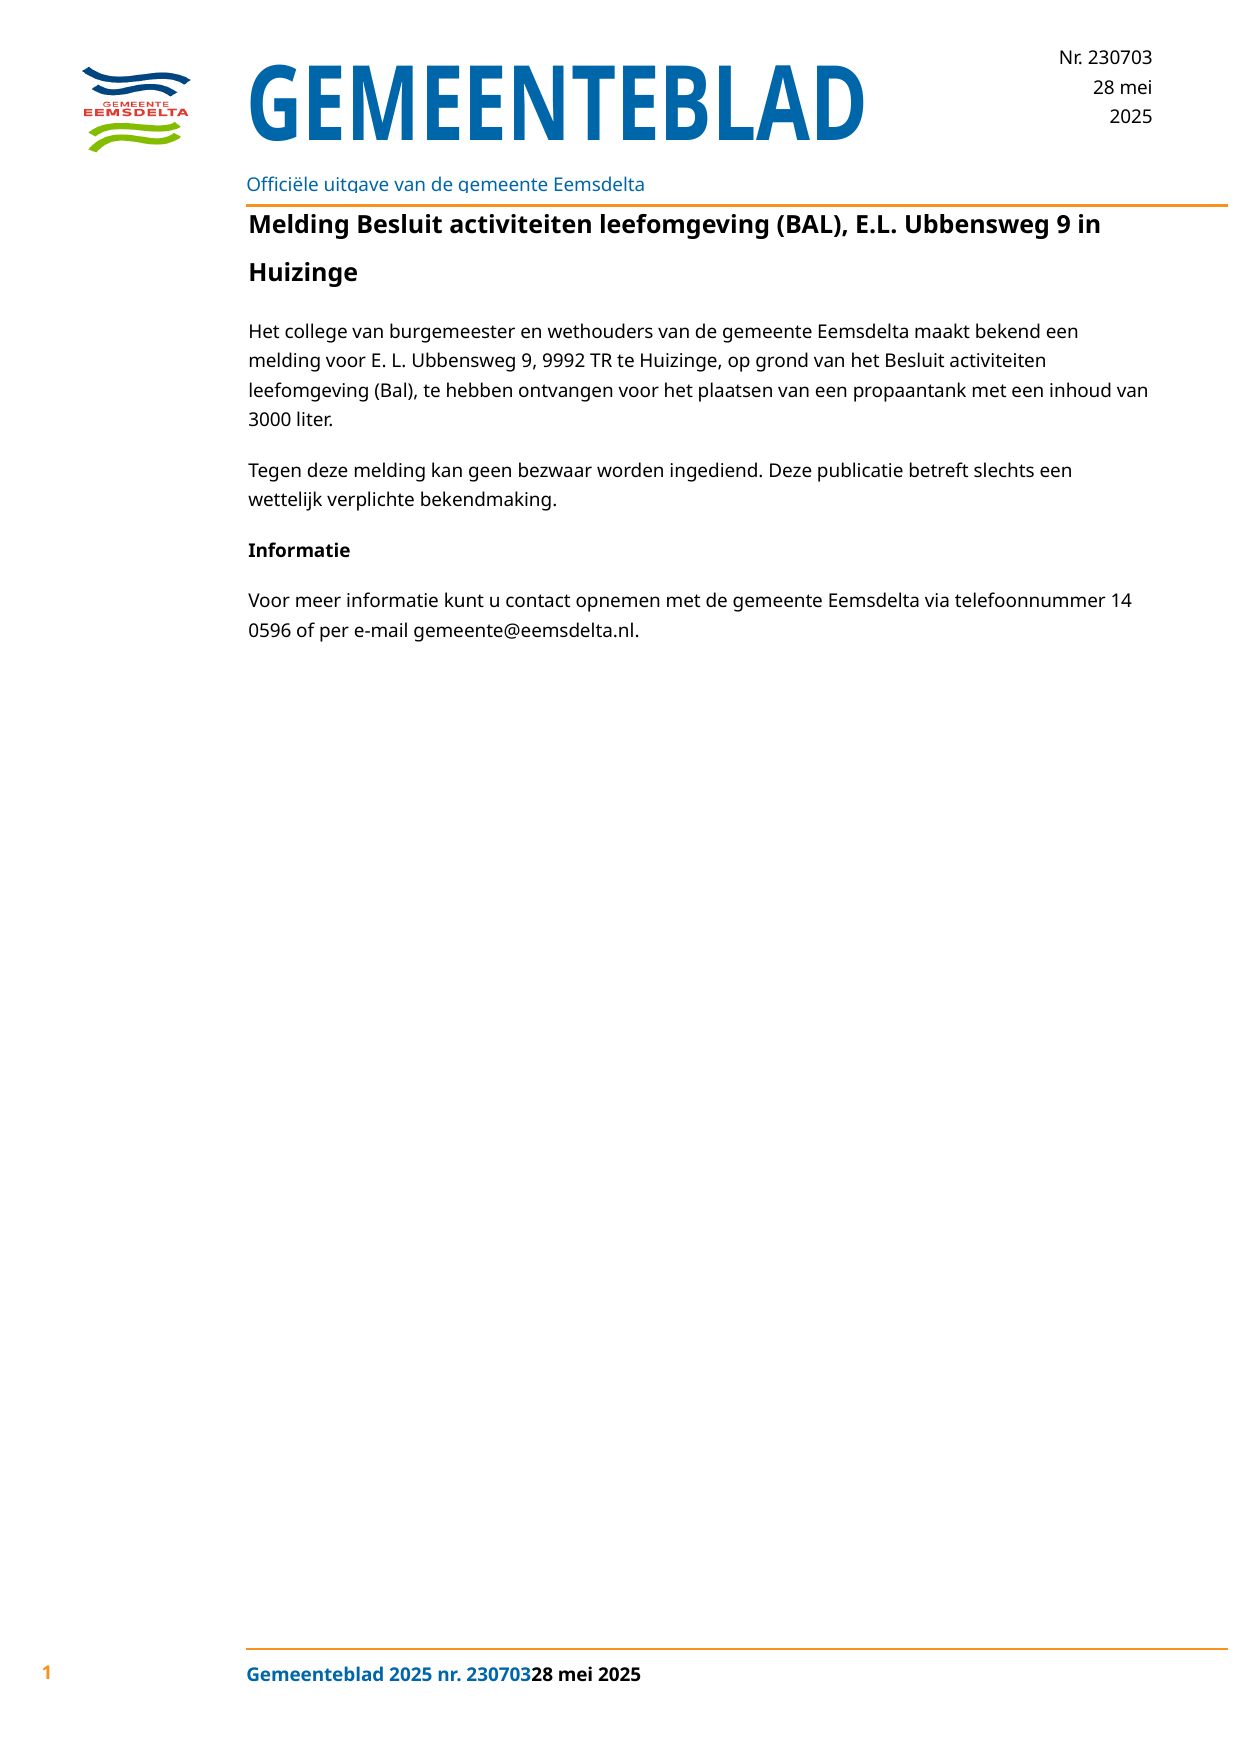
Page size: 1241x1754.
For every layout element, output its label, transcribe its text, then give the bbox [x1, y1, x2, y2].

picture [41, 47, 231, 172]
text Melding Besluit activiteiten leefomgeving (BAL), E.L. Ubbensweg 9 in Huizinge [248, 207, 1152, 288]
text Voor meer informatie kunt u contact opnemen met de gemeente Eemsdelta via telefoonnummer 14 0596 of per e-mail gemeente@eemsdelta.nl. [248, 587, 1152, 643]
text Informatie [248, 537, 1152, 563]
text Tegen deze melding kan geen bezwaar worden ingediend. Deze publicatie betreft slechts een wettelijk verplichte bekendmaking. [248, 457, 1152, 512]
text Het college van burgemeester en wethouders van de gemeente Eemsdelta maakt bekend een melding voor E. L. Ubbensweg 9, 9992 TR te Huizinge, op grond van het Besluit activiteiten leefomgeving (Bal), te hebben ontvangen voor het plaatsen van een propaantank met een inhoud van 3000 liter. [248, 318, 1152, 432]
